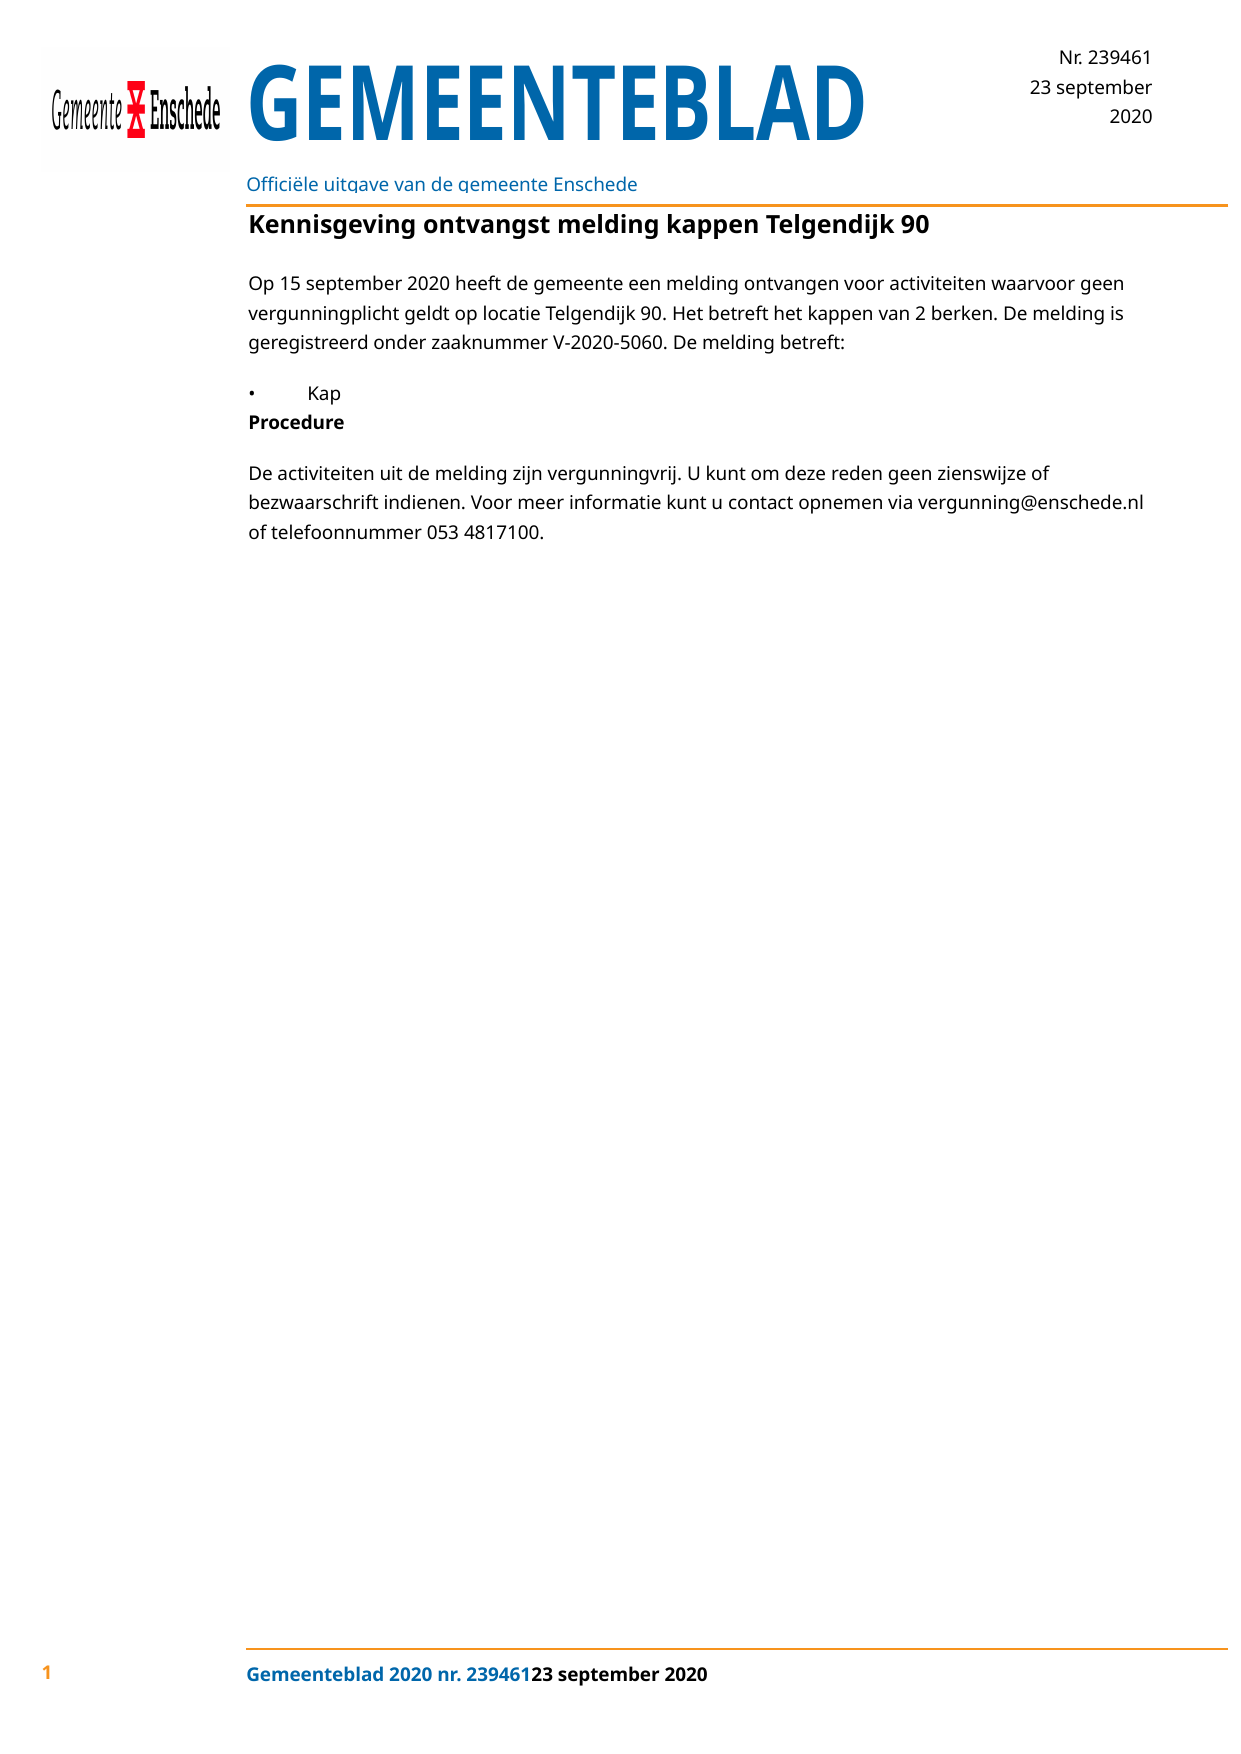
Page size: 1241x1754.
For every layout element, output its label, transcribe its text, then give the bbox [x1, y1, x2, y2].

text Op 15 september 2020 heeft de gemeente een melding ontvangen voor activiteiten waarvoor geen vergunningplicht geldt op locatie Telgendijk 90. Het betreft het kappen van 2 berken. De melding is geregistreerd onder zaaknummer V-2020-5060. De melding betreft: [248, 270, 1152, 355]
picture [41, 47, 231, 172]
text Procedure [248, 409, 1152, 435]
text De activiteiten uit de melding zijn vergunningvrij. U kunt om deze reden geen zienswijze of bezwaarschrift indienen. Voor meer informatie kunt u contact opnemen via vergunning@enschede.nl of telefoonnummer 053 4817100. [248, 460, 1152, 545]
text Kennisgeving ontvangst melding kappen Telgendijk 90 [248, 207, 1152, 241]
list Kap [248, 380, 1152, 406]
